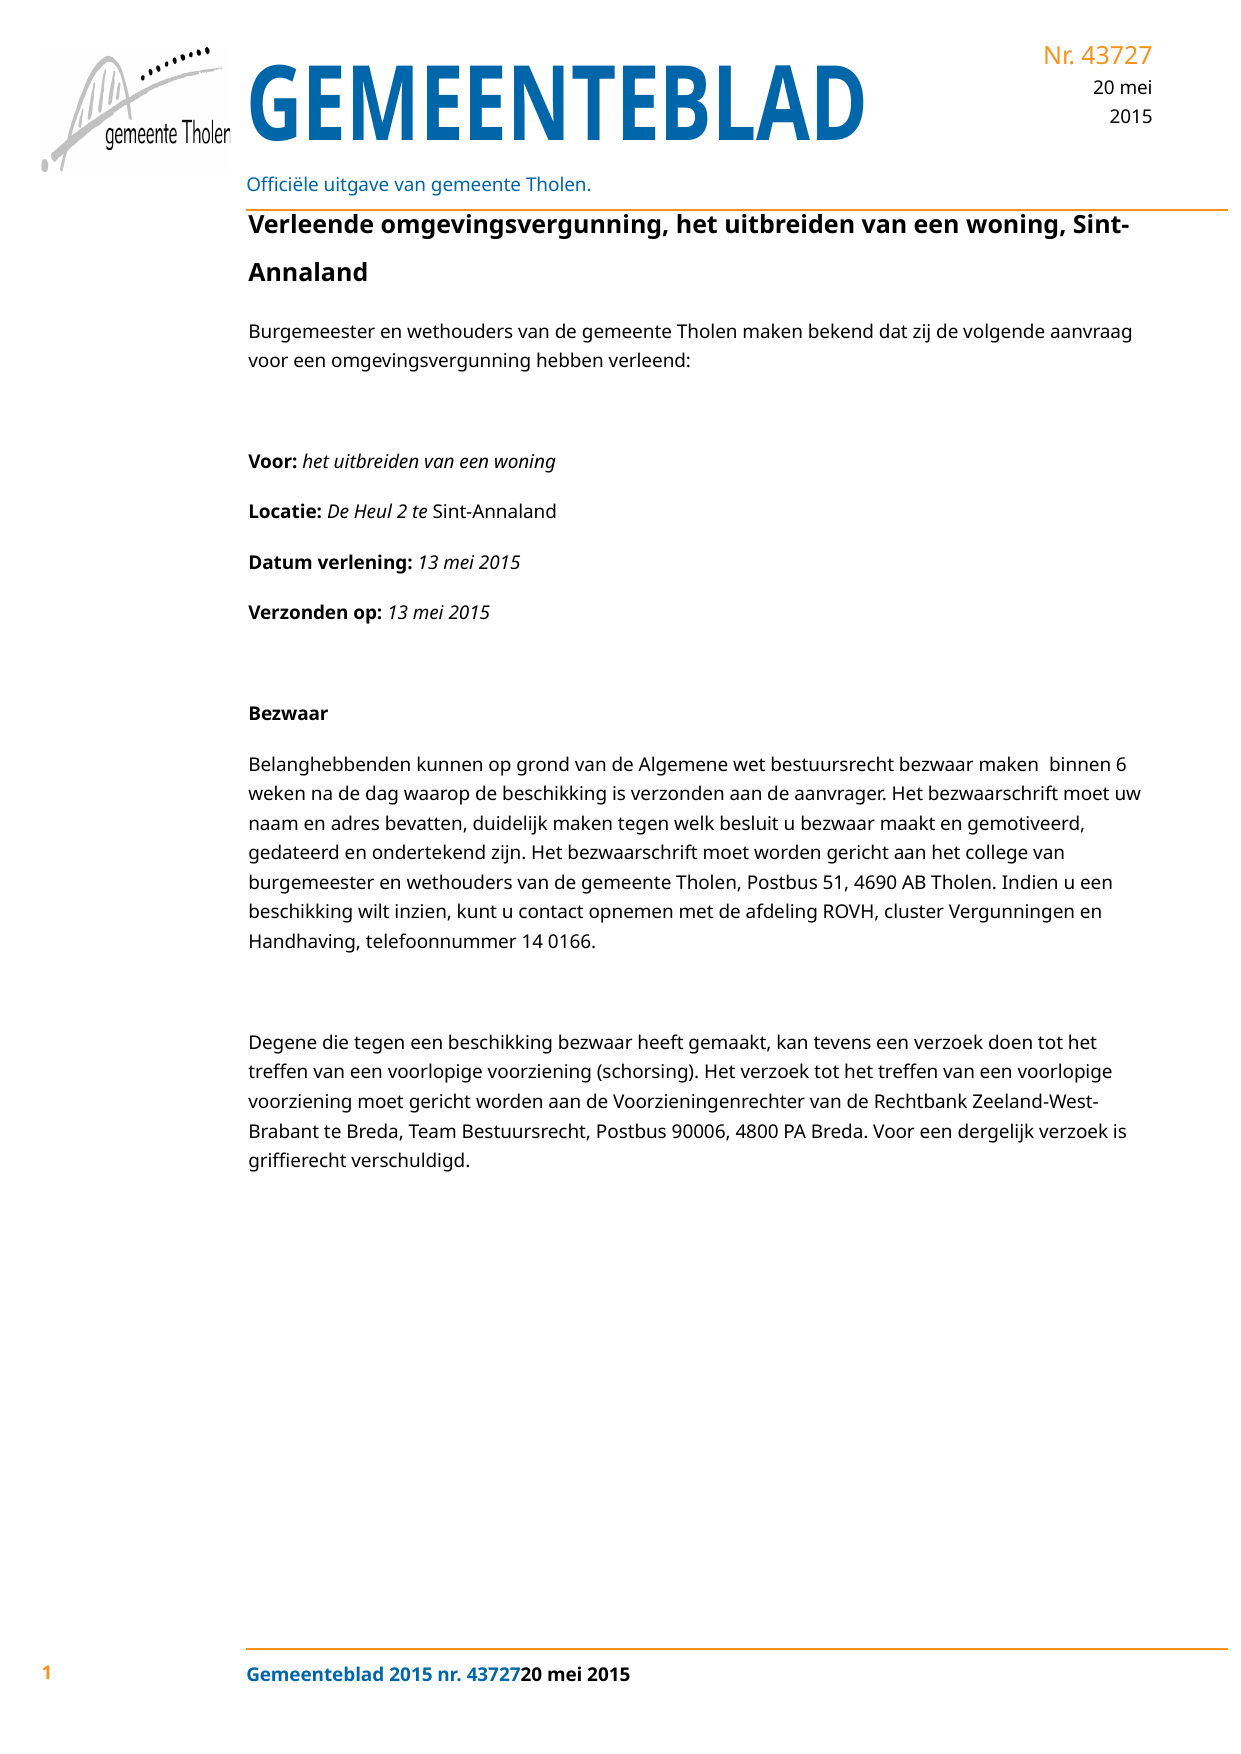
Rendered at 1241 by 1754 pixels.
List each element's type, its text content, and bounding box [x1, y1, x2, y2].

text Burgemeester en wethouders van de gemeente Tholen maken bekend dat zij de volgende aanvraag voor een omgevingsvergunning hebben verleend: [248, 318, 1152, 373]
picture [41, 47, 231, 172]
text Datum verlening: 13 mei 2015 [248, 549, 1152, 575]
text Voor: het uitbreiden van een woning [248, 448, 1152, 474]
text Verzonden op: 13 mei 2015 [248, 599, 1152, 625]
text Belanghebbenden kunnen op grond van de Algemene wet bestuursrecht bezwaar maken binnen 6 weken na de dag waarop de beschikking is verzonden aan de aanvrager. Het bezwaarschrift moet uw naam en adres bevatten, duidelijk maken tegen welk besluit u bezwaar maakt en gemotiveerd, gedateerd en ondertekend zijn. Het bezwaarschrift moet worden gericht aan het college van burgemeester en wethouders van de gemeente Tholen, Postbus 51, 4690 AB Tholen. Indien u een beschikking wilt inzien, kunt u contact opnemen met de afdeling ROVH, cluster Vergunningen en Handhaving, telefoonnummer 14 0166. [248, 751, 1152, 954]
text Locatie: De Heul 2 te Sint-Annaland [248, 499, 1152, 524]
text Verleende omgevingsvergunning, het uitbreiden van een woning, Sint-Annaland [248, 211, 1152, 288]
text Bezwaar [248, 700, 1152, 726]
text Degene die tegen een beschikking bezwaar heeft gemaakt, kan tevens een verzoek doen tot het treffen van een voorlopige voorziening (schorsing). Het verzoek tot het treffen van een voorlopige voorziening moet gericht worden aan de Voorzieningenrechter van de Rechtbank Zeeland-West-Brabant te Breda, Team Bestuursrecht, Postbus 90006, 4800 PA Breda. Voor een dergelijk verzoek is griffierecht verschuldigd. [248, 1029, 1152, 1173]
